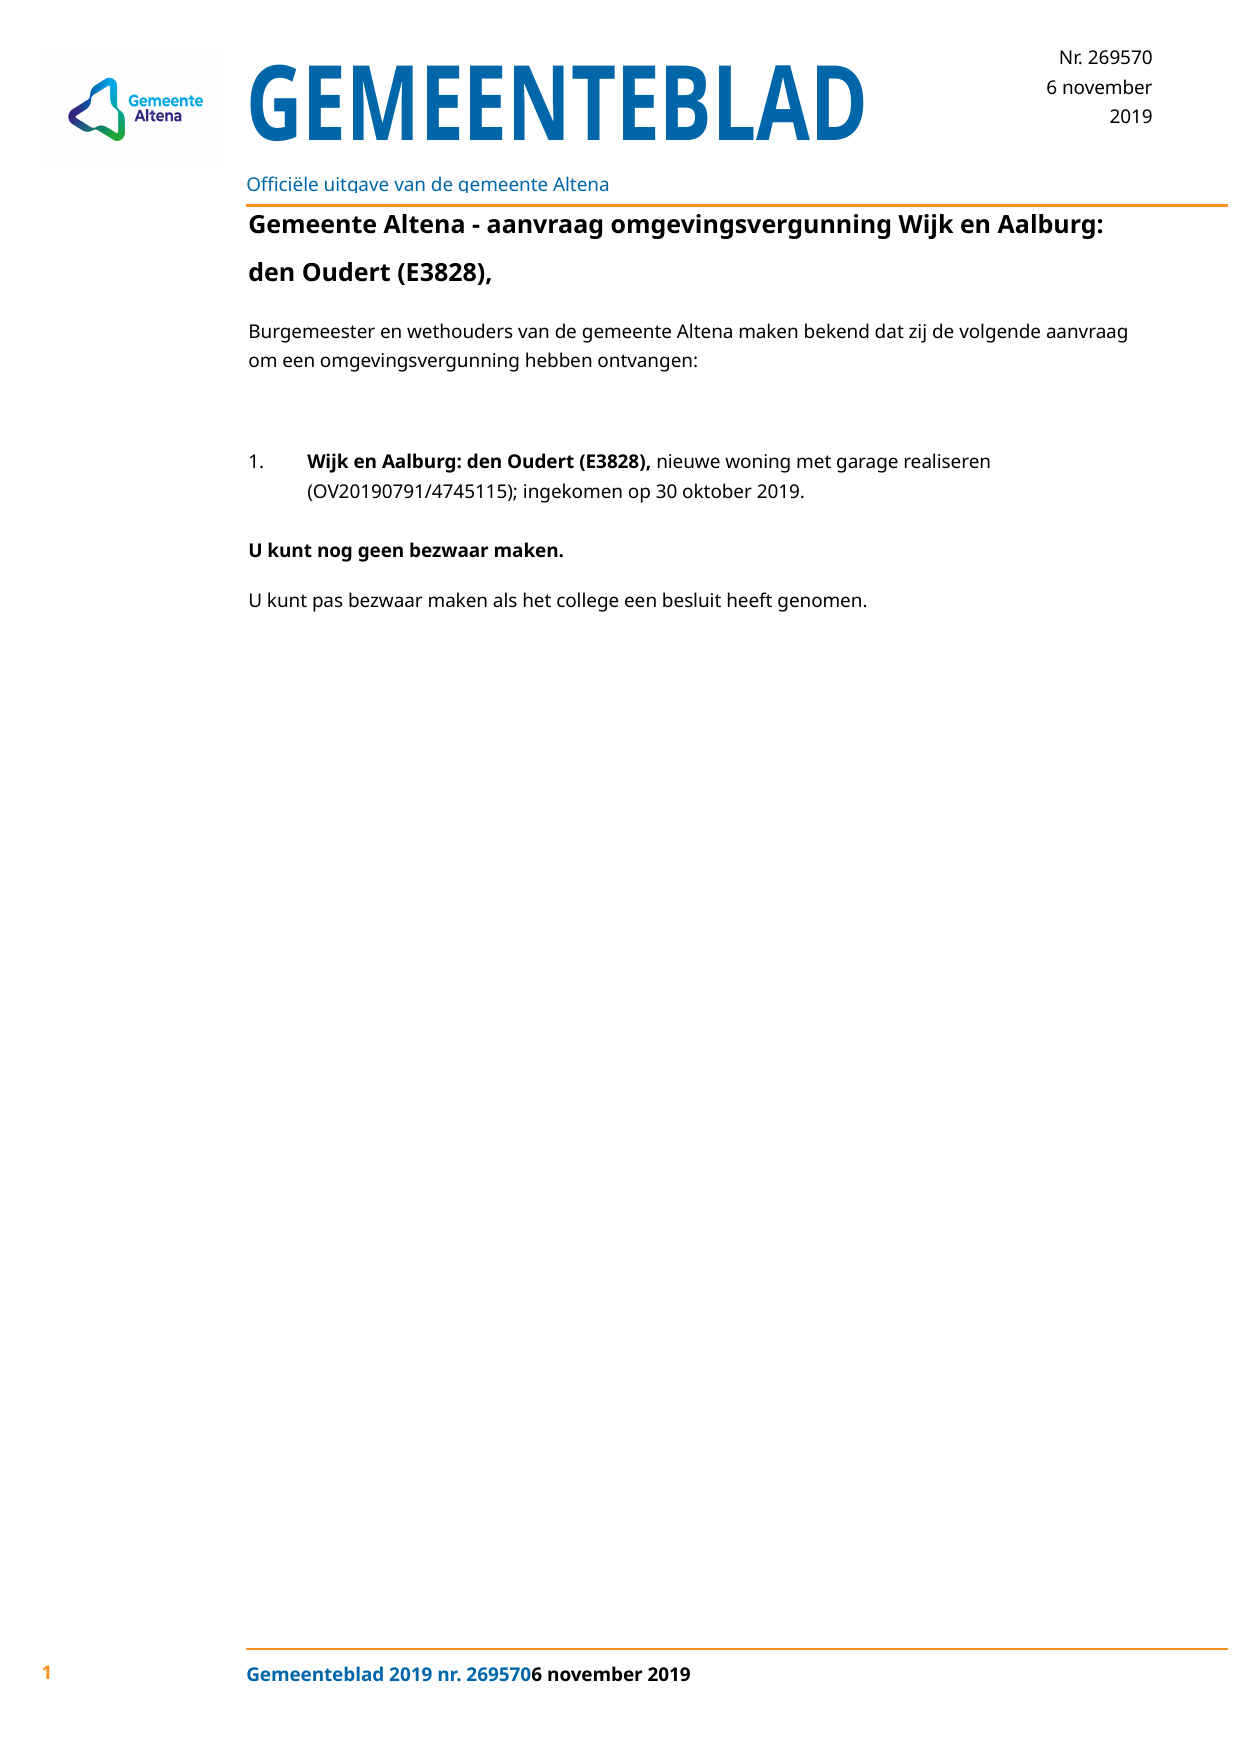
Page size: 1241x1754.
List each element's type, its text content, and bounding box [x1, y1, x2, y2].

text U kunt nog geen bezwaar maken. [248, 537, 1152, 563]
picture [41, 47, 231, 172]
list Wijk en Aalburg: den Oudert (E3828), nieuwe woning met garage realiseren (OV20190791/4745115); ingekomen op 30 oktober 2019. [248, 448, 1152, 504]
text U kunt pas bezwaar maken als het college een besluit heeft genomen. [248, 587, 1152, 613]
text Gemeente Altena - aanvraag omgevingsvergunning Wijk en Aalburg: den Oudert (E3828), [248, 207, 1152, 288]
text Burgemeester en wethouders van de gemeente Altena maken bekend dat zij de volgende aanvraag om een omgevingsvergunning hebben ontvangen: [248, 318, 1152, 373]
